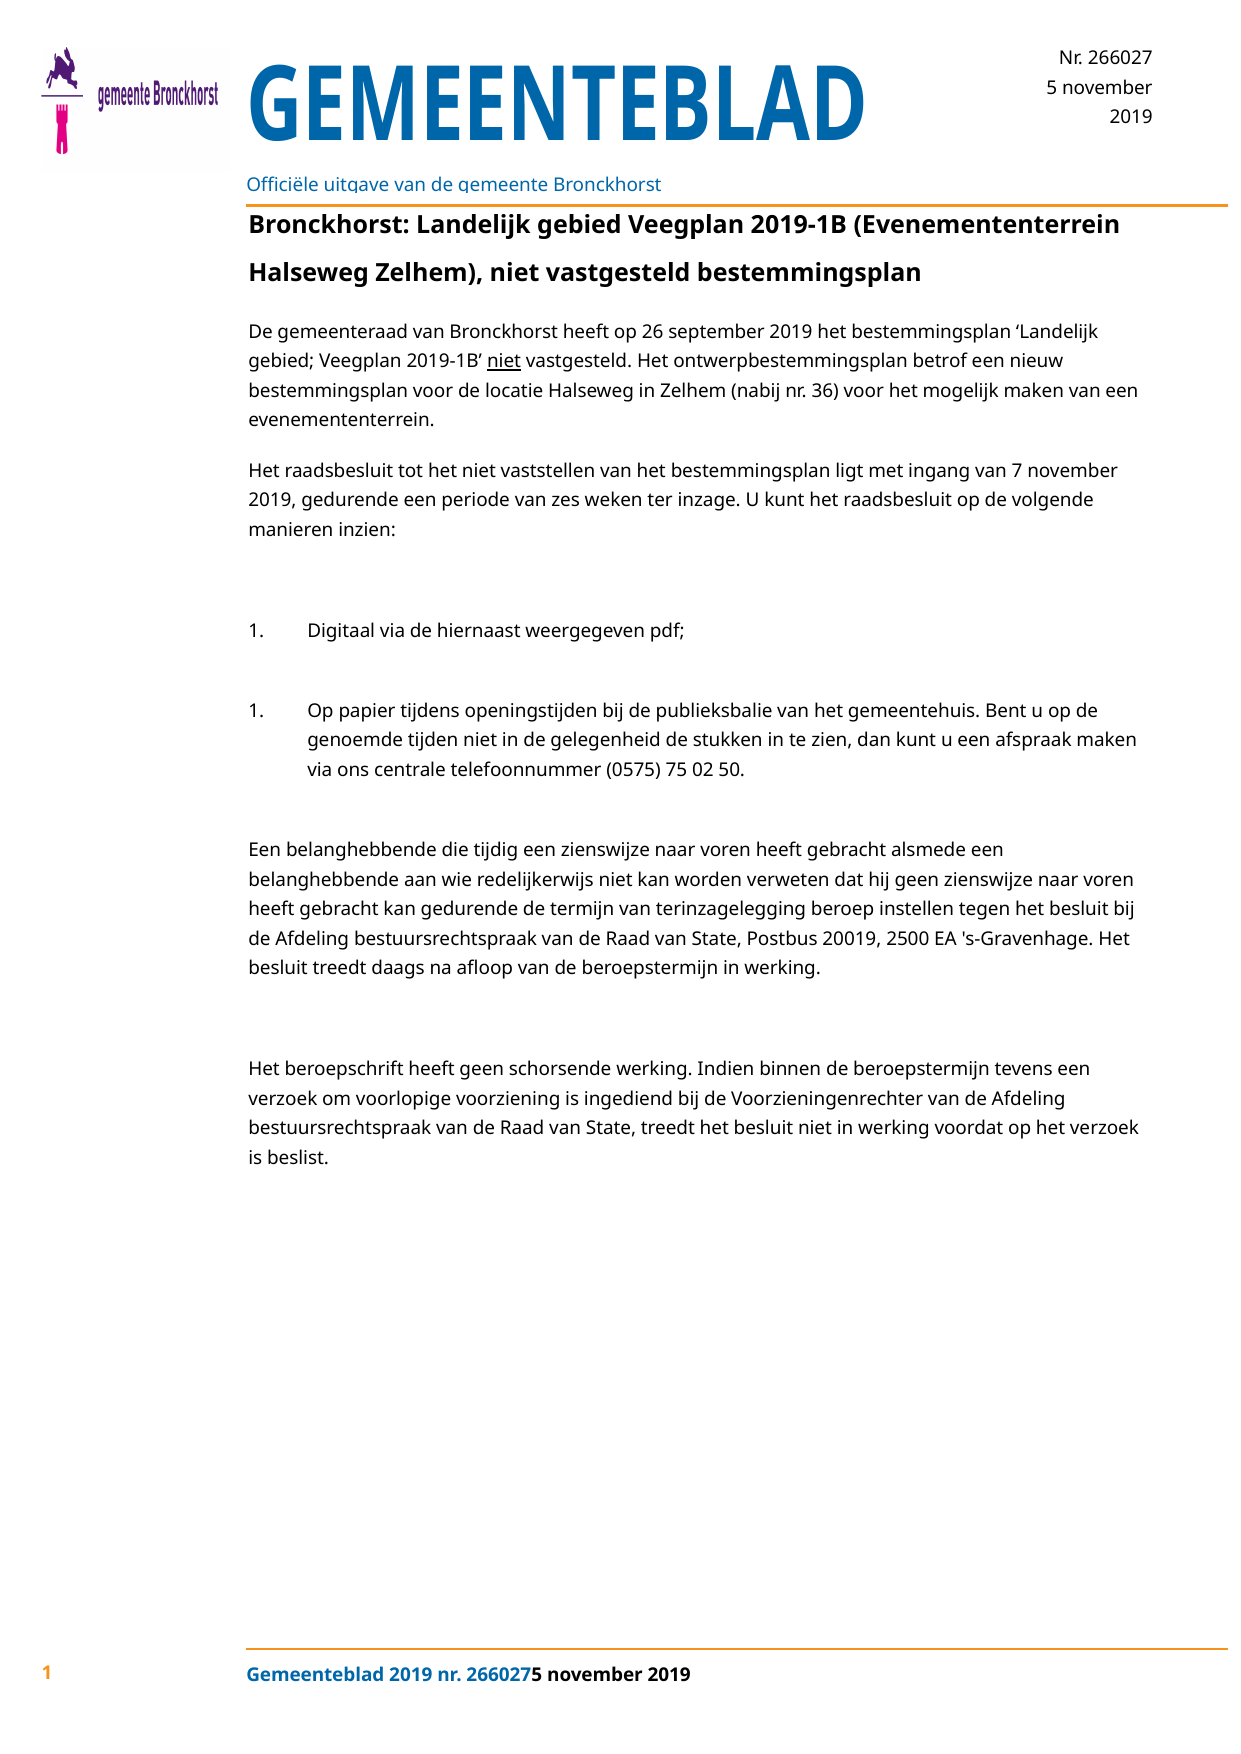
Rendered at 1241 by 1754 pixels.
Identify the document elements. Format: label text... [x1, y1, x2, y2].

text Het raadsbesluit tot het niet vaststellen van het bestemmingsplan ligt met ingang van 7 november 2019, gedurende een periode van zes weken ter inzage. U kunt het raadsbesluit op de volgende manieren inzien: [248, 457, 1152, 542]
text Bronckhorst: Landelijk gebied Veegplan 2019-1B (Evenemententerrein Halseweg Zelhem), niet vastgesteld bestemmingsplan [248, 207, 1152, 288]
text Een belanghebbende die tijdig een zienswijze naar voren heeft gebracht alsmede een belanghebbende aan wie redelijkerwijs niet kan worden verweten dat hij geen zienswijze naar voren heeft gebracht kan gedurende de termijn van terinzagelegging beroep instellen tegen het besluit bij de Afdeling bestuursrechtspraak van de Raad van State, Postbus 20019, 2500 EA 's-Gravenhage. Het besluit treedt daags na afloop van de beroepstermijn in werking. [248, 836, 1152, 980]
text Het beroepschrift heeft geen schorsende werking. Indien binnen de beroepstermijn tevens een verzoek om voorlopige voorziening is ingediend bij de Voorzieningenrechter van de Afdeling bestuursrechtspraak van de Raad van State, treedt het besluit niet in werking voordat op het verzoek is beslist. [248, 1055, 1152, 1170]
list Op papier tijdens openingstijden bij de publieksbalie van het gemeentehuis. Bent u op de genoemde tijden niet in de gelegenheid de stukken in te zien, dan kunt u een afspraak maken via ons centrale telefoonnummer (0575) 75 02 50. [248, 697, 1152, 782]
picture [41, 47, 231, 172]
text De gemeenteraad van Bronckhorst heeft op 26 september 2019 het bestemmingsplan ‘Landelijk gebied; Veegplan 2019-1B’ niet vastgesteld. Het ontwerpbestemmingsplan betrof een nieuw bestemmingsplan voor de locatie Halseweg in Zelhem (nabij nr. 36) voor het mogelijk maken van een evenemententerrein. [248, 318, 1152, 432]
list Digitaal via de hiernaast weergegeven pdf; [248, 617, 1152, 643]
